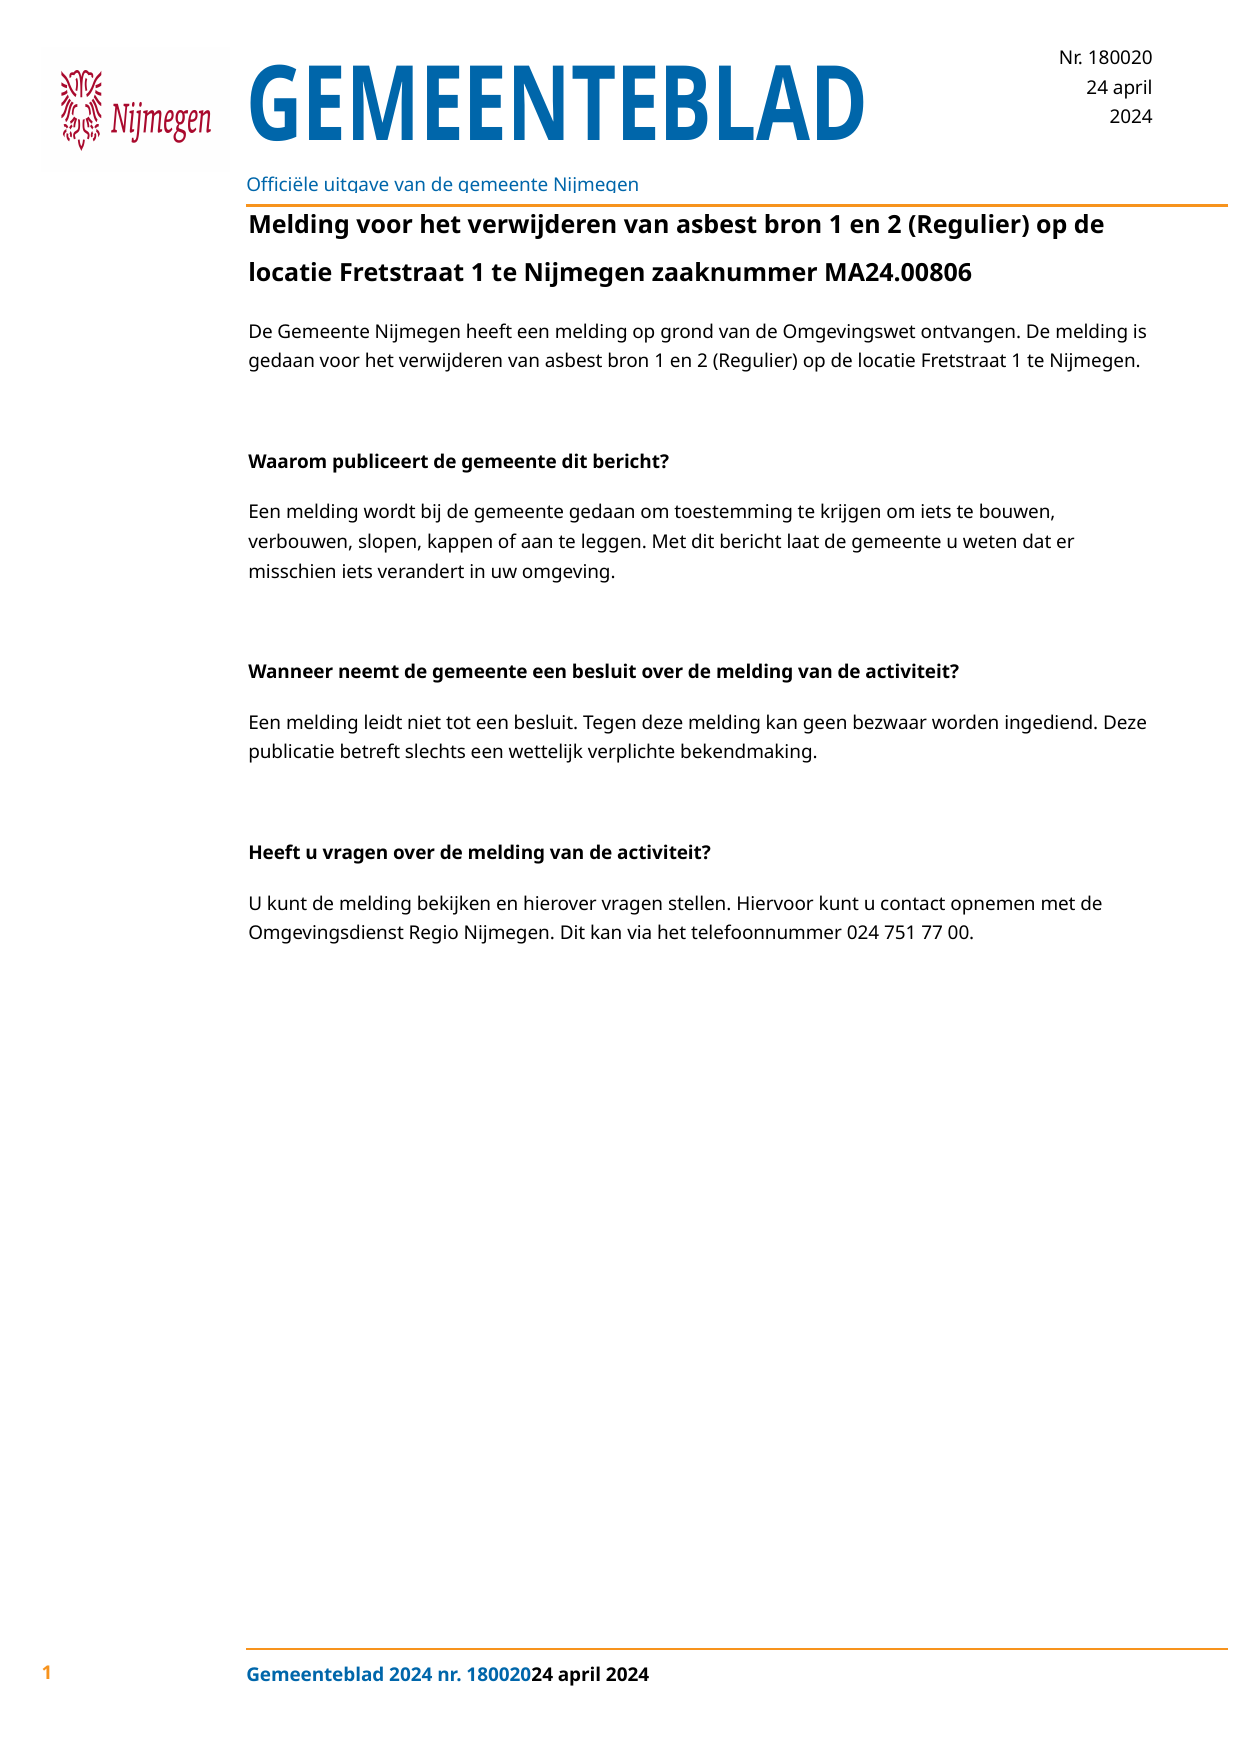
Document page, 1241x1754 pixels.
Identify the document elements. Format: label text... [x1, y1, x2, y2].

text De Gemeente Nijmegen heeft een melding op grond van de Omgevingswet ontvangen. De melding is gedaan voor het verwijderen van asbest bron 1 en 2 (Regulier) op de locatie Fretstraat 1 te Nijmegen. [248, 318, 1152, 373]
text Een melding leidt niet tot een besluit. Tegen deze melding kan geen bezwaar worden ingediend. Deze publicatie betreft slechts een wettelijk verplichte bekendmaking. [248, 709, 1152, 764]
text Wanneer neemt de gemeente een besluit over de melding van de activiteit? [248, 659, 1152, 684]
text Heeft u vragen over de melding van de activiteit? [248, 839, 1152, 865]
text Melding voor het verwijderen van asbest bron 1 en 2 (Regulier) op de locatie Fretstraat 1 te Nijmegen zaaknummer MA24.00806 [248, 207, 1152, 288]
picture [41, 47, 231, 172]
text U kunt de melding bekijken en hierover vragen stellen. Hiervoor kunt u contact opnemen met de Omgevingsdienst Regio Nijmegen. Dit kan via het telefoonnummer 024 751 77 00. [248, 890, 1152, 945]
text Een melding wordt bij de gemeente gedaan om toestemming te krijgen om iets te bouwen, verbouwen, slopen, kappen of aan te leggen. Met dit bericht laat de gemeente u weten dat er misschien iets verandert in uw omgeving. [248, 499, 1152, 584]
text Waarom publiceert de gemeente dit bericht? [248, 448, 1152, 474]
